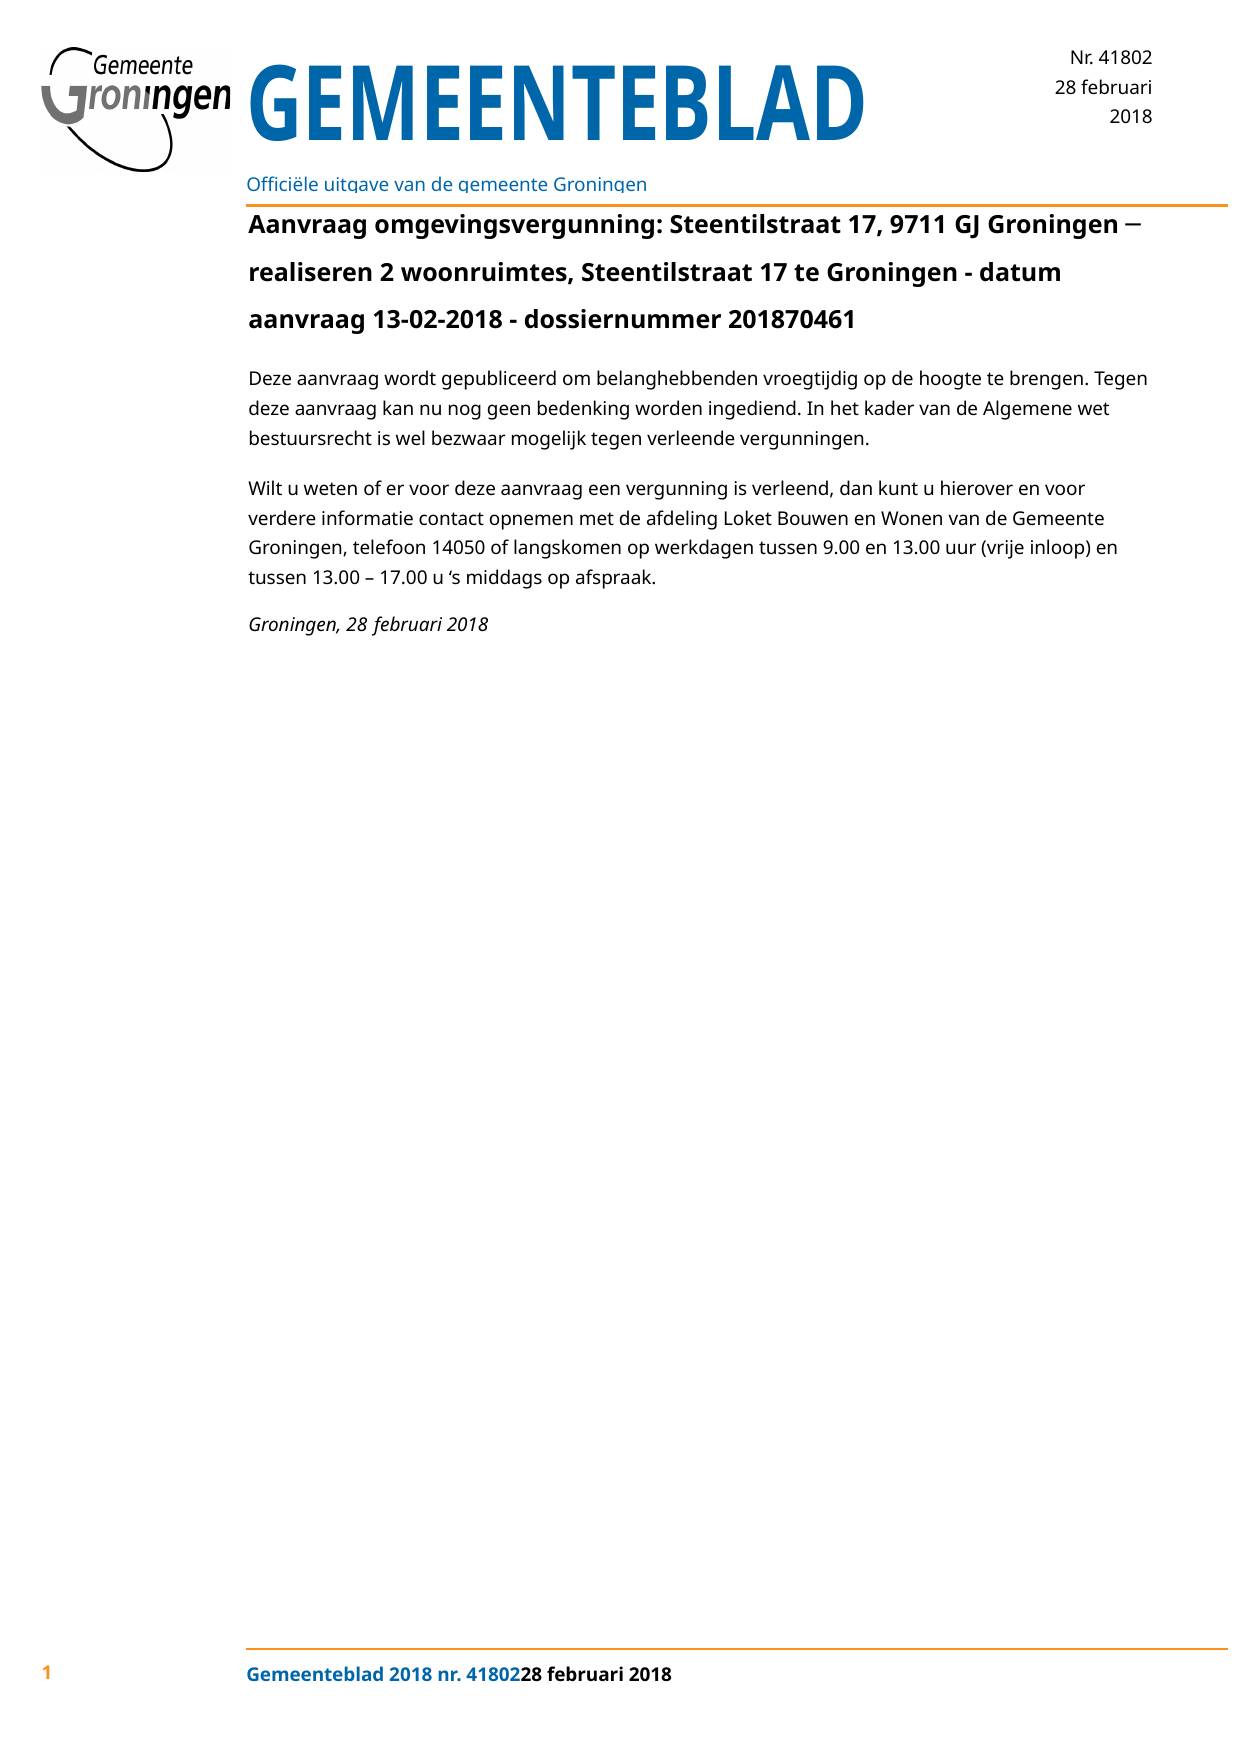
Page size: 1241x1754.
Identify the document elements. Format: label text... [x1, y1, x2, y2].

text Aanvraag omgevingsvergunning: Steentilstraat 17, 9711 GJ Groningen ─ realiseren 2 woonruimtes, Steentilstraat 17 te Groningen - datum aanvraag 13-02-2018 - dossiernummer 201870461 [248, 207, 1152, 336]
text Groningen, 28 februari 2018 [248, 612, 1152, 637]
picture [41, 47, 231, 172]
text Deze aanvraag wordt gepubliceerd om belanghebbenden vroegtijdig op de hoogte te brengen. Tegen deze aanvraag kan nu nog geen bedenking worden ingediend. In het kader van de Algemene wet bestuursrecht is wel bezwaar mogelijk tegen verleende vergunningen. [248, 366, 1152, 450]
text Wilt u weten of er voor deze aanvraag een vergunning is verleend, dan kunt u hierover en voor verdere informatie contact opnemen met de afdeling Loket Bouwen en Wonen van de Gemeente Groningen, telefoon 14050 of langskomen op werkdagen tussen 9.00 en 13.00 uur (vrije inloop) en tussen 13.00 – 17.00 u ‘s middags op afspraak. [248, 475, 1152, 589]
